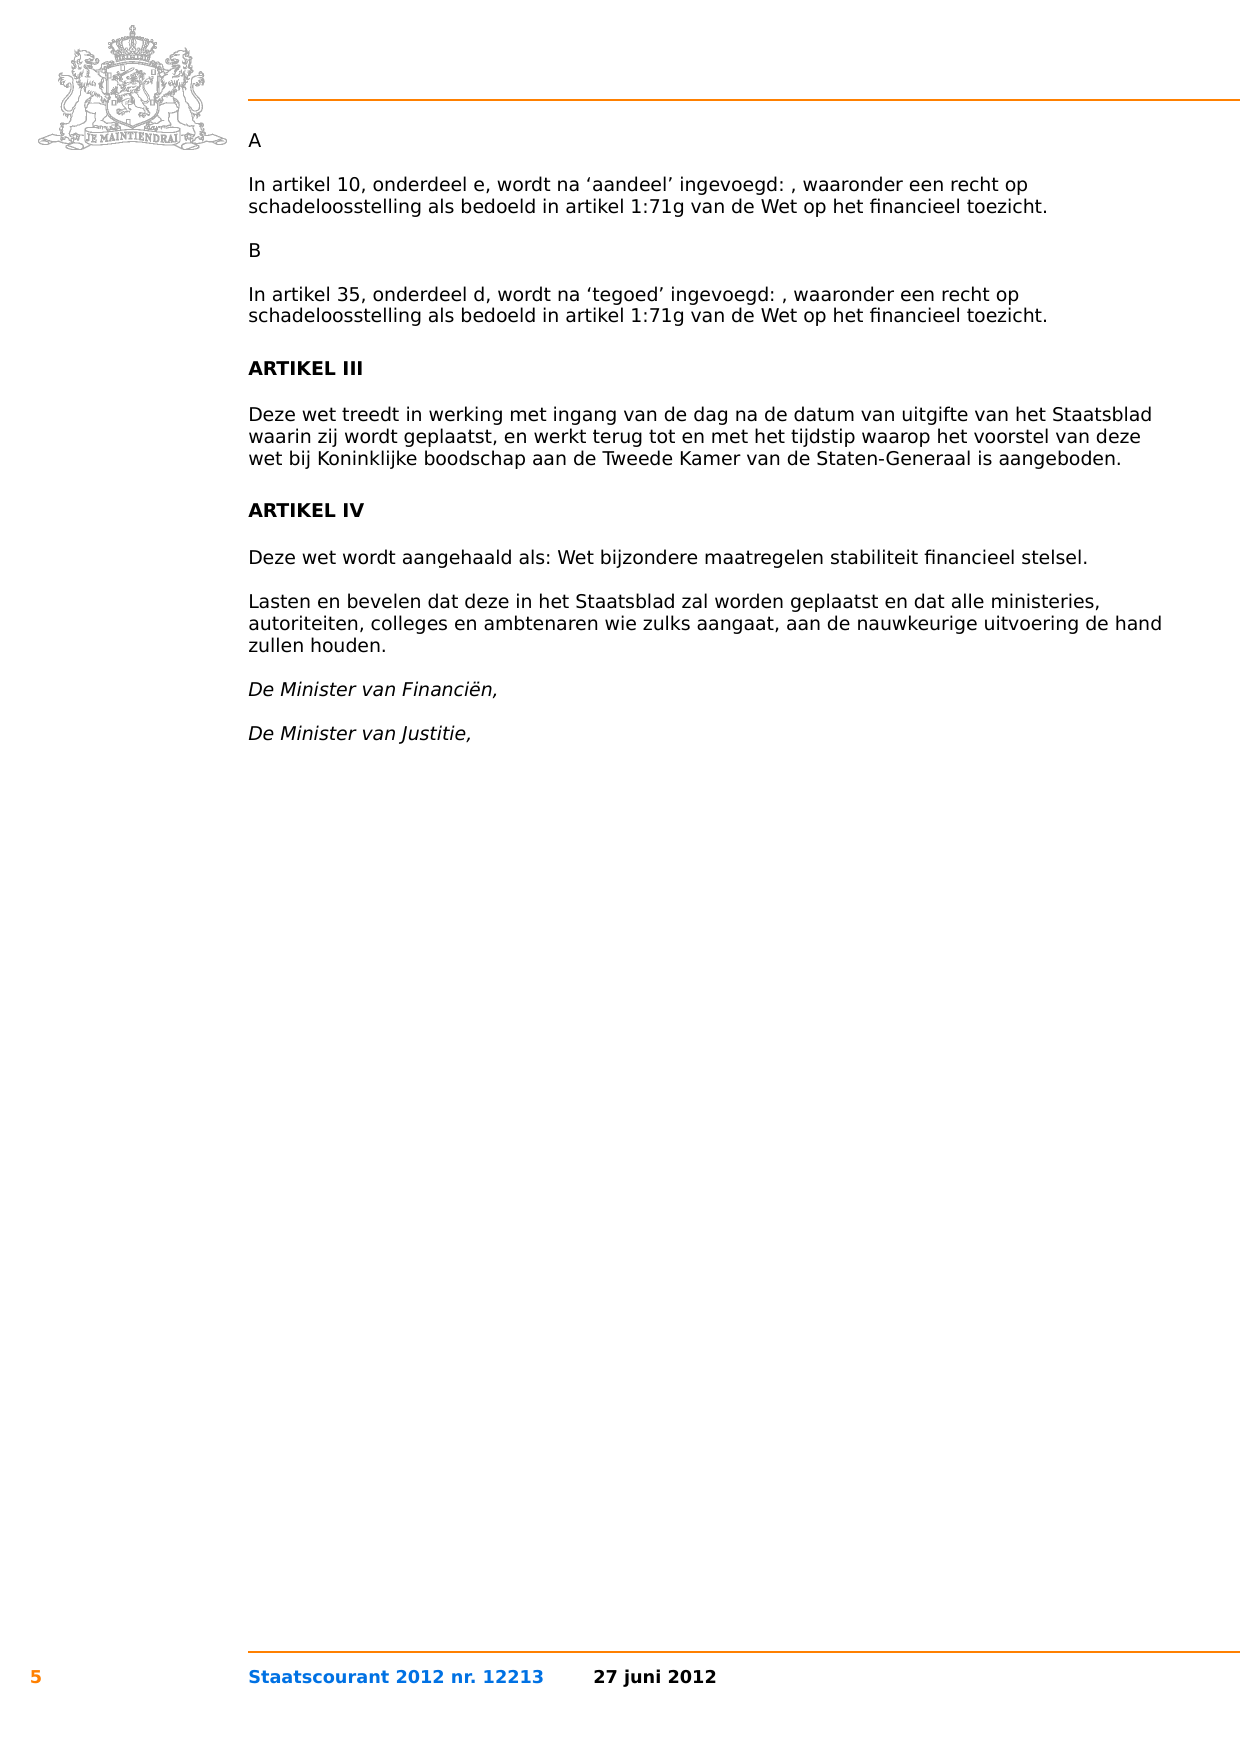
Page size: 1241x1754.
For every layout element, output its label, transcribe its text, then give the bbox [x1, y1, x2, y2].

text Deze wet treedt in werking met ingang van de dag na de datum van uitgifte van het Staatsblad waarin zij wordt geplaatst, en werkt terug tot en met het tijdstip waarop het voorstel van deze wet bij Koninklijke boodschap aan de Tweede Kamer van de Staten-Generaal is aangeboden. [248, 404, 1163, 470]
picture [38, 25, 227, 150]
text Lasten en bevelen dat deze in het Staatsblad zal worden geplaatst en dat alle ministeries, autoriteiten, colleges en ambtenaren wie zulks aangaat, aan de nauwkeurige uitvoering de hand zullen houden. [248, 591, 1163, 657]
text A [248, 130, 1163, 152]
subtitle ARTIKEL IV [248, 500, 1163, 522]
subtitle ARTIKEL III [248, 357, 1163, 379]
text De Minister van Justitie, [248, 723, 1163, 745]
text Deze wet wordt aangehaald als: Wet bijzondere maatregelen stabiliteit financieel stelsel. [248, 547, 1163, 569]
text De Minister van Financiën, [248, 679, 1163, 701]
text In artikel 35, onderdeel d, wordt na ‘tegoed’ ingevoegd: , waaronder een recht op schadeloosstelling als bedoeld in artikel 1:71g van de Wet op het financieel toezicht. [248, 283, 1163, 327]
text B [248, 239, 1163, 262]
text In artikel 10, onderdeel e, wordt na ‘aandeel’ ingevoegd: , waaronder een recht op schadeloosstelling als bedoeld in artikel 1:71g van de Wet op het financieel toezicht. [248, 174, 1163, 218]
